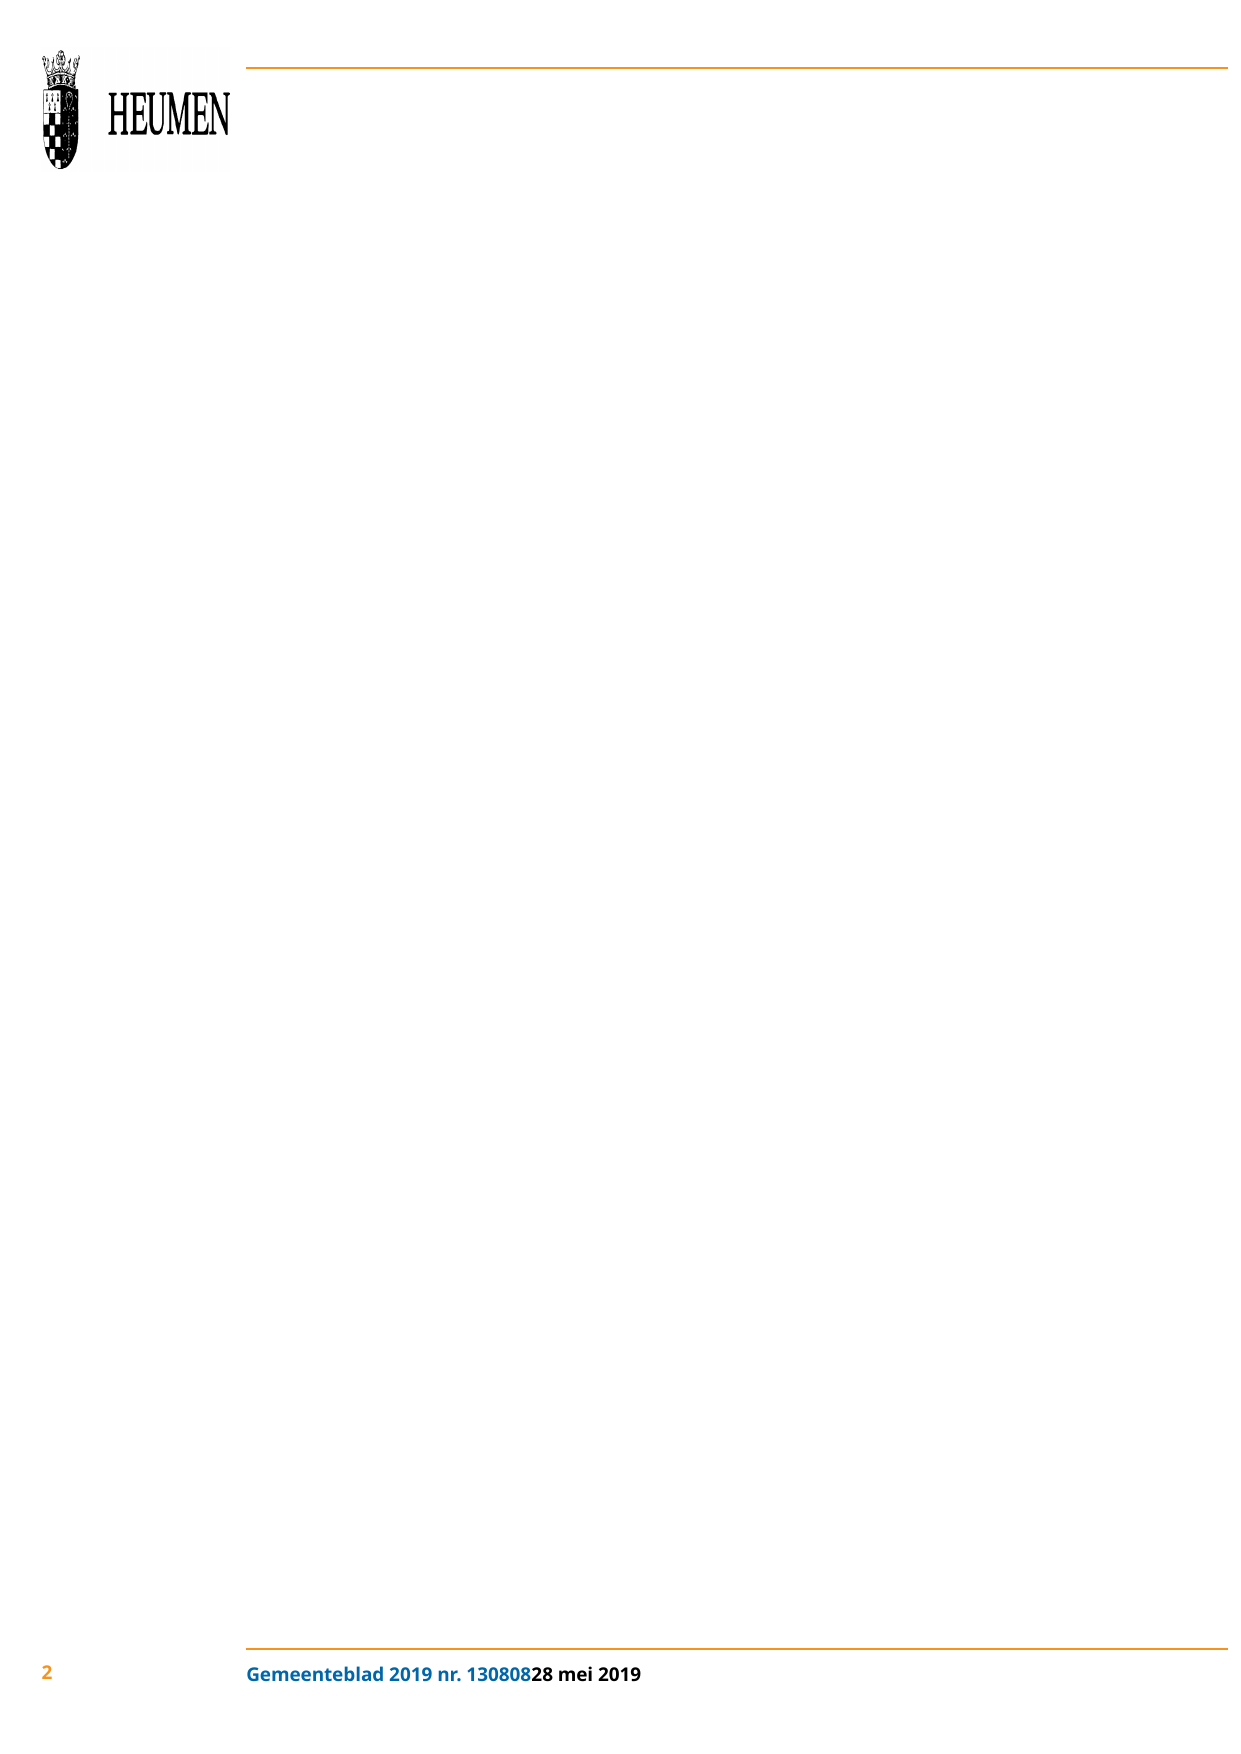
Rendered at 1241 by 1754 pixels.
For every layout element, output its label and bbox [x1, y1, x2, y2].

picture [41, 47, 231, 172]
